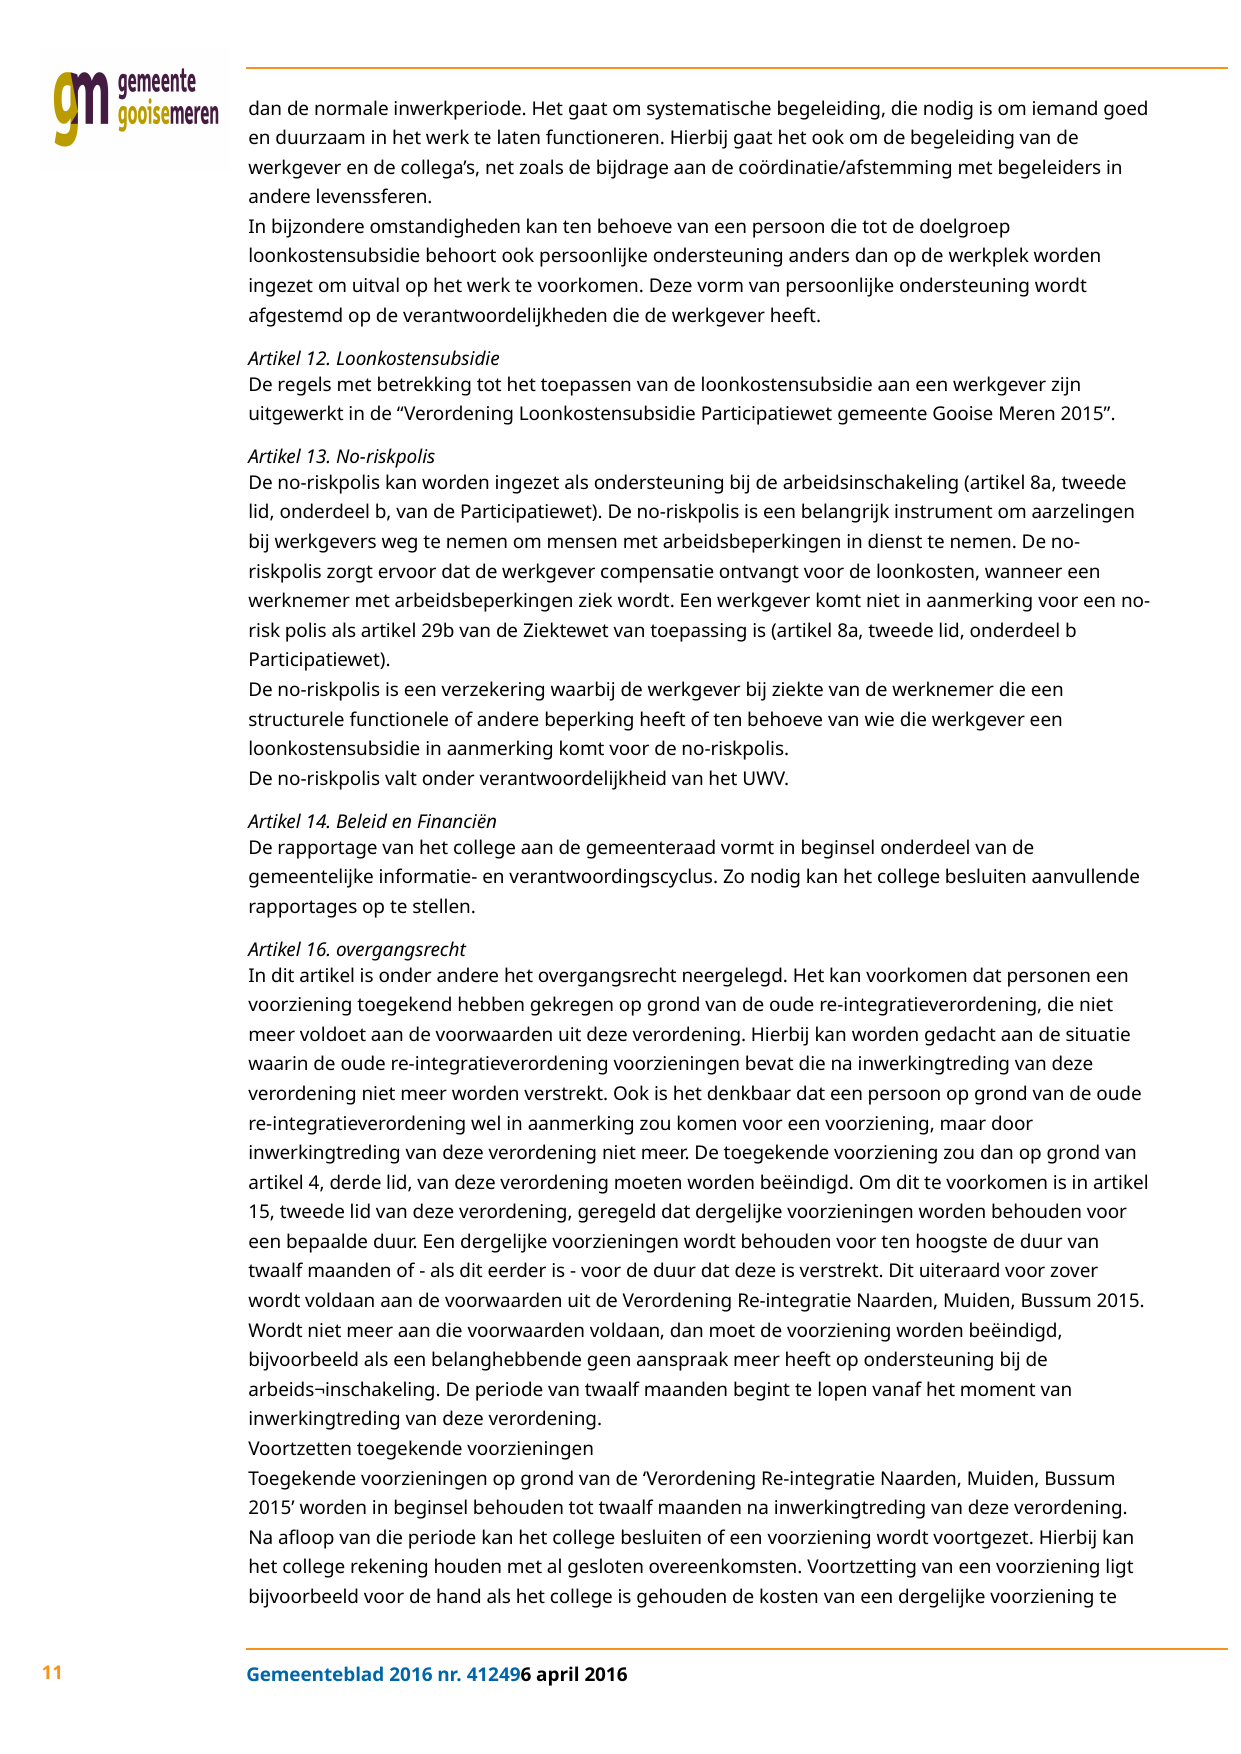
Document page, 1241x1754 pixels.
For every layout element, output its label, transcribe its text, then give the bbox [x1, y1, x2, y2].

text Toegekende voorzieningen op grond van de ‘Verordening Re-integratie Naarden, Muiden, Bussum 2015’ worden in beginsel behouden tot twaalf maanden na inwerkingtreding van deze verordening. Na afloop van die periode kan het college besluiten of een voorziening wordt voortgezet. Hierbij kan het college rekening houden met al gesloten overeenkomsten. Voortzetting van een voorziening ligt bijvoorbeeld voor de hand als het college is gehouden de kosten van een dergelijke voorziening te [248, 1465, 1152, 1609]
text Artikel 13. No-riskpolis [248, 443, 1152, 469]
text Artikel 14. Beleid en Financiën [248, 808, 1152, 834]
text In dit artikel is onder andere het overgangsrecht neergelegd. Het kan voorkomen dat personen een voorziening toegekend hebben gekregen op grond van de oude re-integratieverordening, die niet meer voldoet aan de voorwaarden uit deze verordening. Hierbij kan worden gedacht aan de situatie waarin de oude re-integratieverordening voorzieningen bevat die na inwerkingtreding van deze verordening niet meer worden verstrekt. Ook is het denkbaar dat een persoon op grond van de oude re-integratieverordening wel in aanmerking zou komen voor een voorziening, maar door inwerkingtreding van deze verordening niet meer. De toegekende voorziening zou dan op grond van artikel 4, derde lid, van deze verordening moeten worden beëindigd. Om dit te voorkomen is in artikel 15, tweede lid van deze verordening, geregeld dat dergelijke voorzieningen worden behouden voor een bepaalde duur. Een dergelijke voorzieningen wordt behouden voor ten hoogste de duur van twaalf maanden of - als dit eerder is - voor de duur dat deze is verstrekt. Dit uiteraard voor zover wordt voldaan aan de voorwaarden uit de Verordening Re-integratie Naarden, Muiden, Bussum 2015. Wordt niet meer aan die voorwaarden voldaan, dan moet de voorziening worden beëindigd, bijvoorbeeld als een belanghebbende geen aanspraak meer heeft op ondersteuning bij de arbeids¬inschakeling. De periode van twaalf maanden begint te lopen vanaf het moment van inwerkingtreding van deze verordening. [248, 962, 1152, 1431]
text Artikel 16. overgangsrecht [248, 936, 1152, 962]
text Voortzetten toegekende voorzieningen [248, 1435, 1152, 1461]
text De regels met betrekking tot het toepassen van de loonkostensubsidie aan een werkgever zijn uitgewerkt in de “Verordening Loonkostensubsidie Participatiewet gemeente Gooise Meren 2015”. [248, 371, 1152, 426]
text In bijzondere omstandigheden kan ten behoeve van een persoon die tot de doelgroep loonkostensubsidie behoort ook persoonlijke ondersteuning anders dan op de werkplek worden ingezet om uitval op het werk te voorkomen. Deze vorm van persoonlijke ondersteuning wordt afgestemd op de verantwoordelijkheden die de werkgever heeft. [248, 213, 1152, 328]
text De no-riskpolis is een verzekering waarbij de werkgever bij ziekte van de werknemer die een structurele functionele of andere beperking heeft of ten behoeve van wie die werkgever een loonkostensubsidie in aanmerking komt voor de no-riskpolis. [248, 676, 1152, 761]
text Artikel 12. Loonkostensubsidie [248, 345, 1152, 371]
text De rapportage van het college aan de gemeenteraad vormt in beginsel onderdeel van de gemeentelijke informatie- en verantwoordingscyclus. Zo nodig kan het college besluiten aanvullende rapportages op te stellen. [248, 834, 1152, 919]
text De no-riskpolis valt onder verantwoordelijkheid van het UWV. [248, 765, 1152, 791]
picture [41, 47, 231, 172]
text dan de normale inwerkperiode. Het gaat om systematische begeleiding, die nodig is om iemand goed en duurzaam in het werk te laten functioneren. Hierbij gaat het ook om de begeleiding van de werkgever en de collega’s, net zoals de bijdrage aan de coördinatie/afstemming met begeleiders in andere levenssferen. [248, 95, 1152, 209]
text De no-riskpolis kan worden ingezet als ondersteuning bij de arbeidsinschakeling (artikel 8a, tweede lid, onderdeel b, van de Participatiewet). De no-riskpolis is een belangrijk instrument om aarzelingen bij werkgevers weg te nemen om mensen met arbeidsbeperkingen in dienst te nemen. De no-riskpolis zorgt ervoor dat de werkgever compensatie ontvangt voor de loonkosten, wanneer een werknemer met arbeidsbeperkingen ziek wordt. Een werkgever komt niet in aanmerking voor een no-risk polis als artikel 29b van de Ziektewet van toepassing is (artikel 8a, tweede lid, onderdeel b Participatiewet). [248, 469, 1152, 672]
